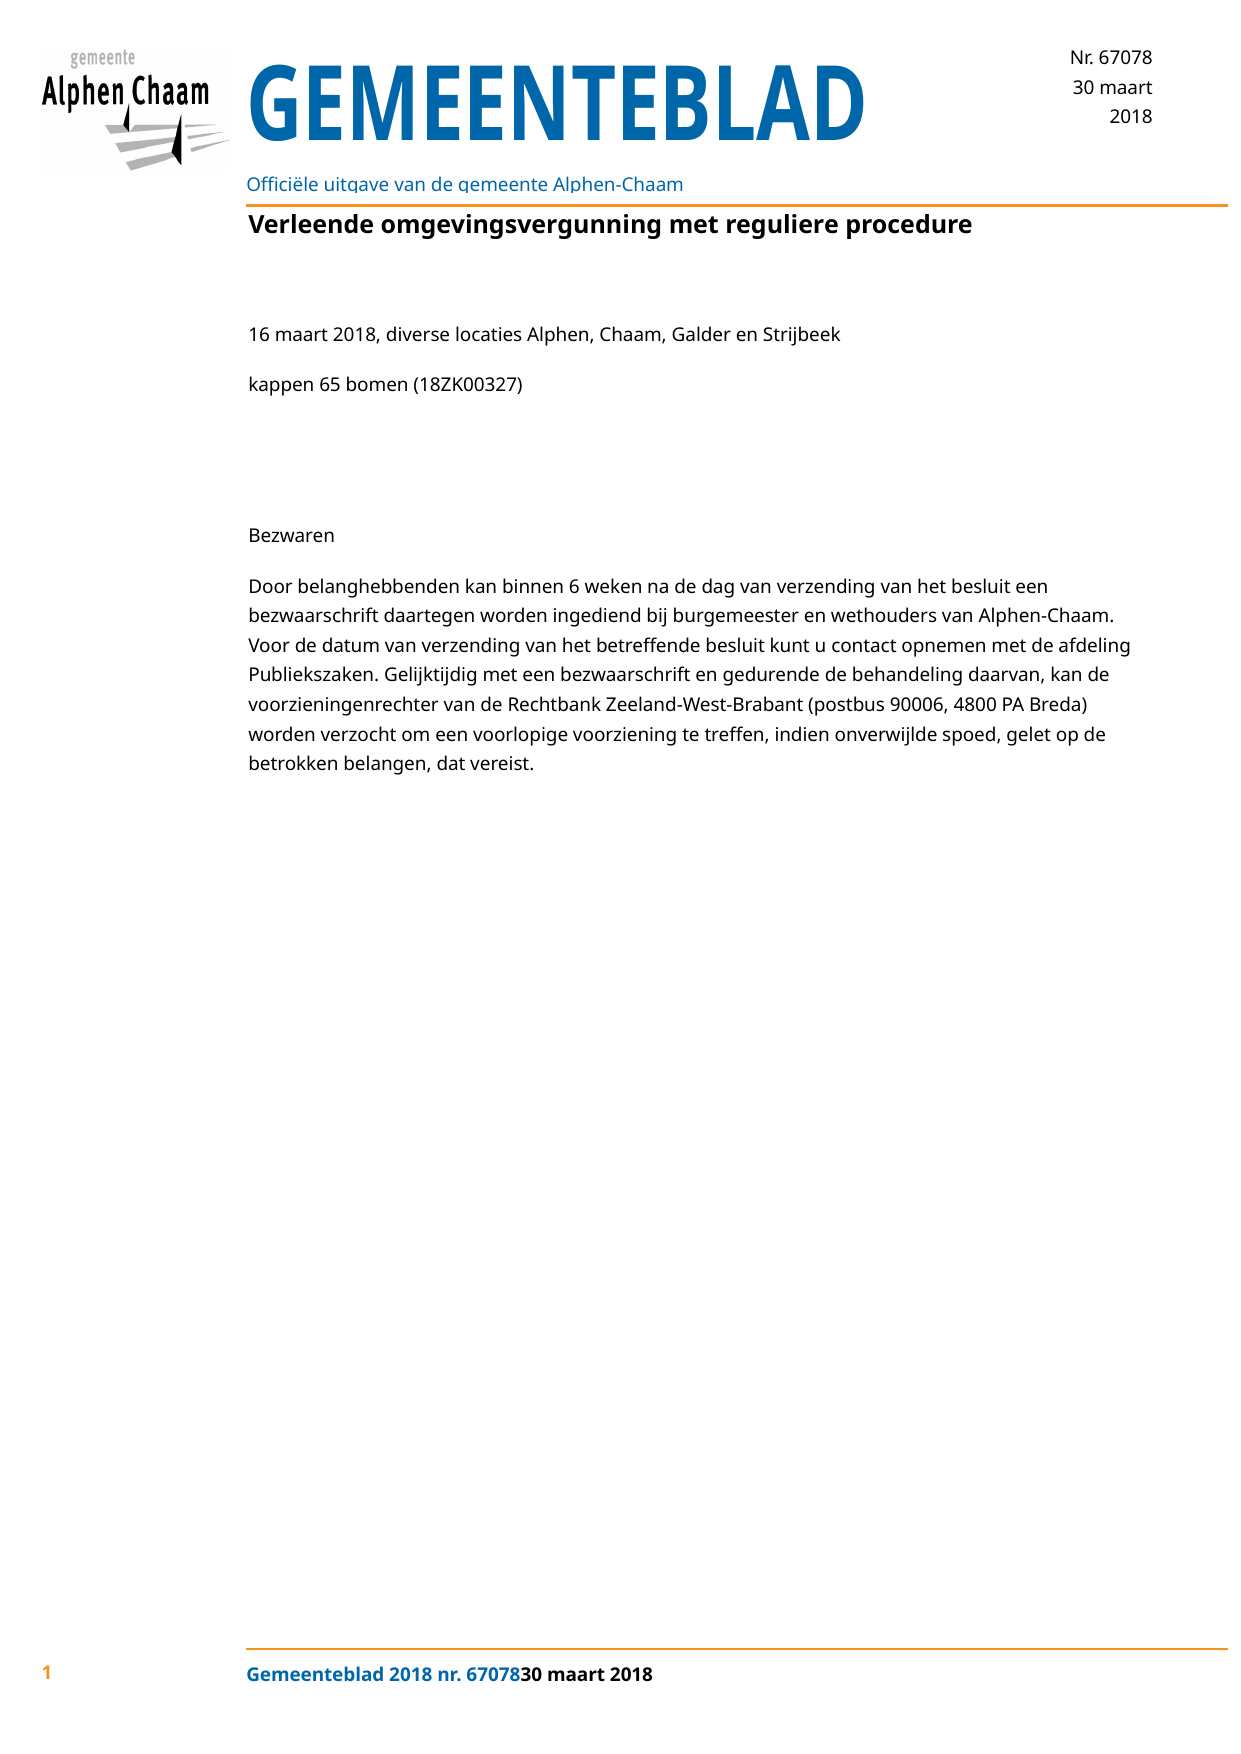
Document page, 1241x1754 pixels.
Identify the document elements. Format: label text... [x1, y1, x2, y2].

text Verleende omgevingsvergunning met reguliere procedure [248, 207, 1152, 241]
text kappen 65 bomen (18ZK00327) [248, 371, 1152, 397]
picture [41, 47, 231, 172]
text Door belanghebbenden kan binnen 6 weken na de dag van verzending van het besluit een bezwaarschrift daartegen worden ingediend bij burgemeester en wethouders van Alphen-Chaam. Voor de datum van verzending van het betreffende besluit kunt u contact opnemen met de afdeling Publiekszaken. Gelijktijdig met een bezwaarschrift en gedurende de behandeling daarvan, kan de voorzieningenrechter van de Rechtbank Zeeland-West-Brabant (postbus 90006, 4800 PA Breda) worden verzocht om een voorlopige voorziening te treffen, indien onverwijlde spoed, gelet op de betrokken belangen, dat vereist. [248, 573, 1152, 776]
text Bezwaren [248, 522, 1152, 548]
text 16 maart 2018, diverse locaties Alphen, Chaam, Galder en Strijbeek [248, 321, 1152, 346]
